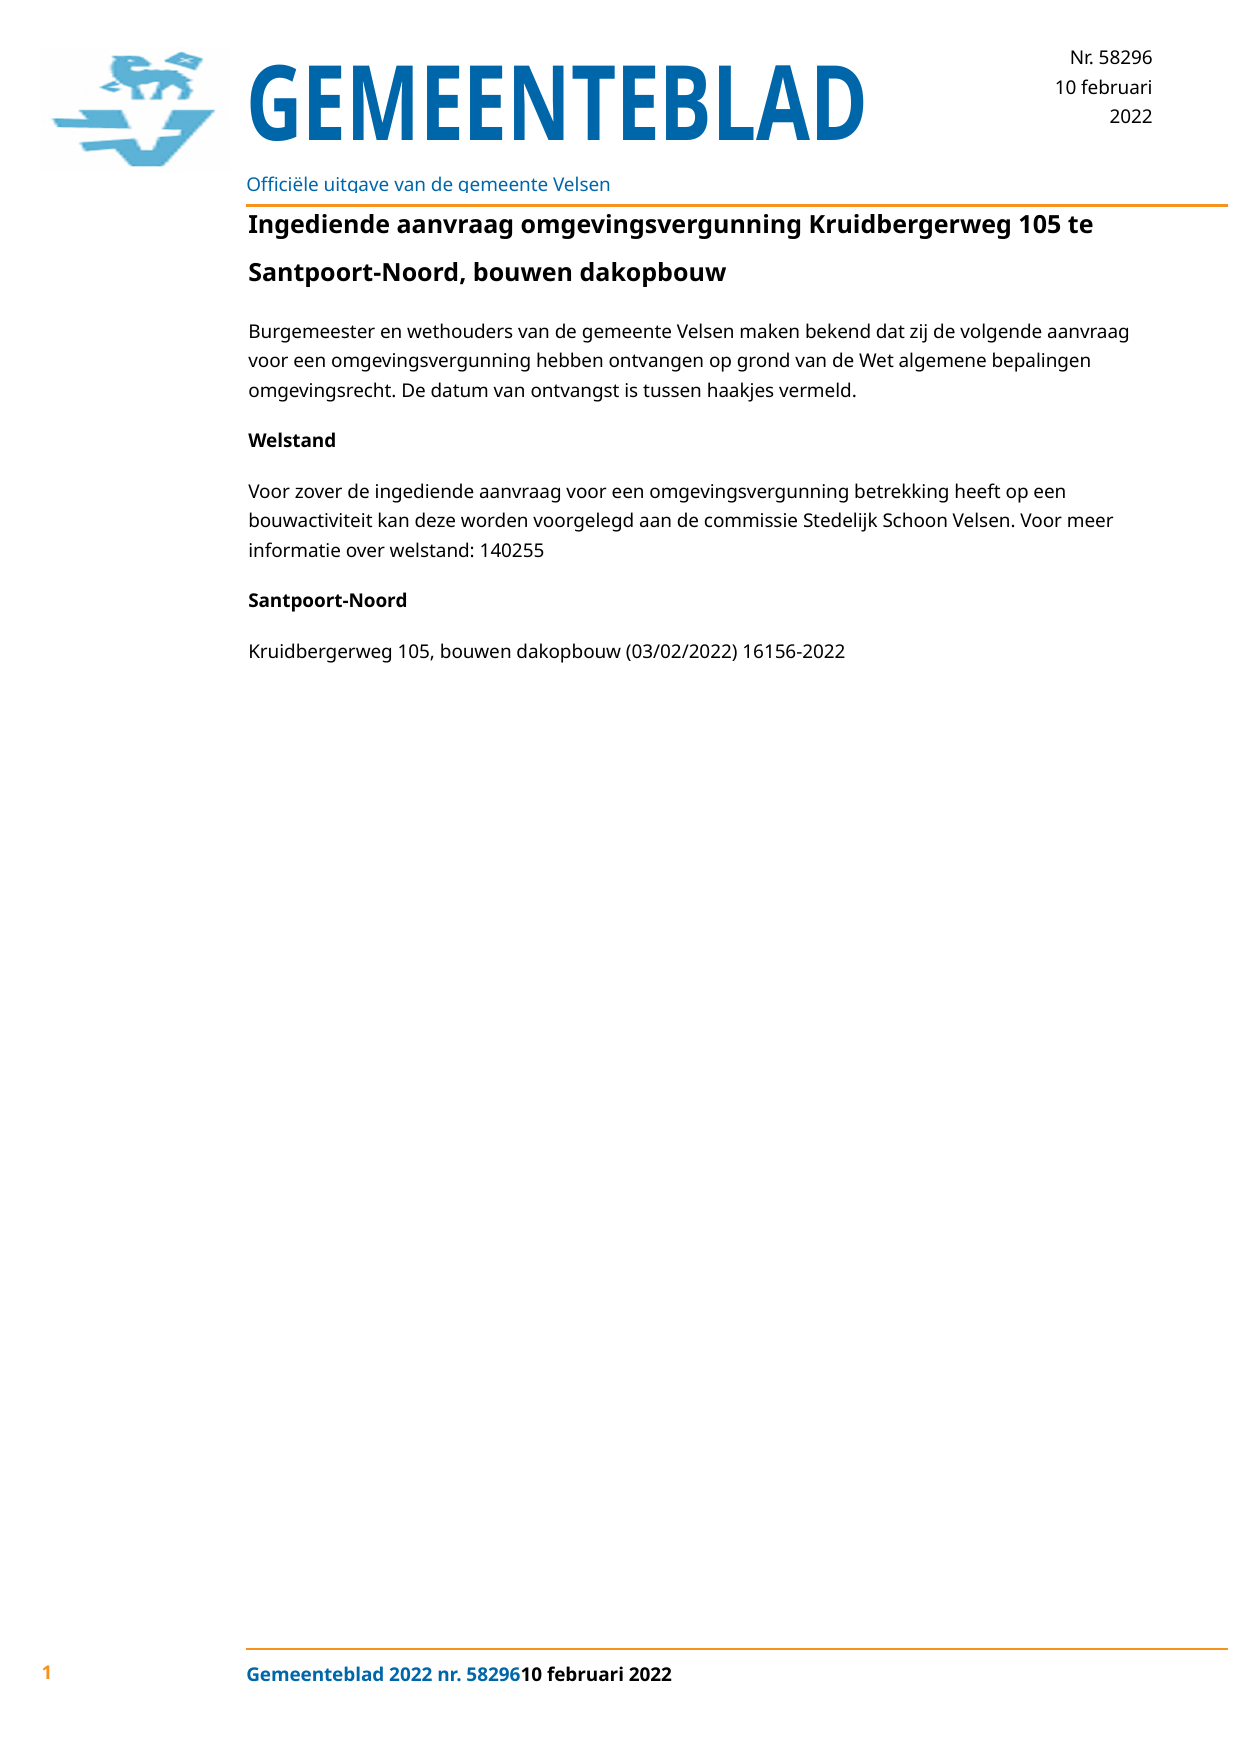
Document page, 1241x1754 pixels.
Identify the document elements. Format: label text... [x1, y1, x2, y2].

text Kruidbergerweg 105, bouwen dakopbouw (03/02/2022) 16156-2022 [248, 638, 1152, 664]
text Burgemeester en wethouders van de gemeente Velsen maken bekend dat zij de volgende aanvraag voor een omgevingsvergunning hebben ontvangen op grond van de Wet algemene bepalingen omgevingsrecht. De datum van ontvangst is tussen haakjes vermeld. [248, 318, 1152, 403]
text Voor zover de ingediende aanvraag voor een omgevingsvergunning betrekking heeft op een bouwactiviteit kan deze worden voorgelegd aan de commissie Stedelijk Schoon Velsen. Voor meer informatie over welstand: 140255 [248, 478, 1152, 563]
text Welstand [248, 427, 1152, 453]
picture [41, 47, 231, 172]
text Santpoort-Noord [248, 587, 1152, 613]
text Ingediende aanvraag omgevingsvergunning Kruidbergerweg 105 te Santpoort-Noord, bouwen dakopbouw [248, 207, 1152, 288]
